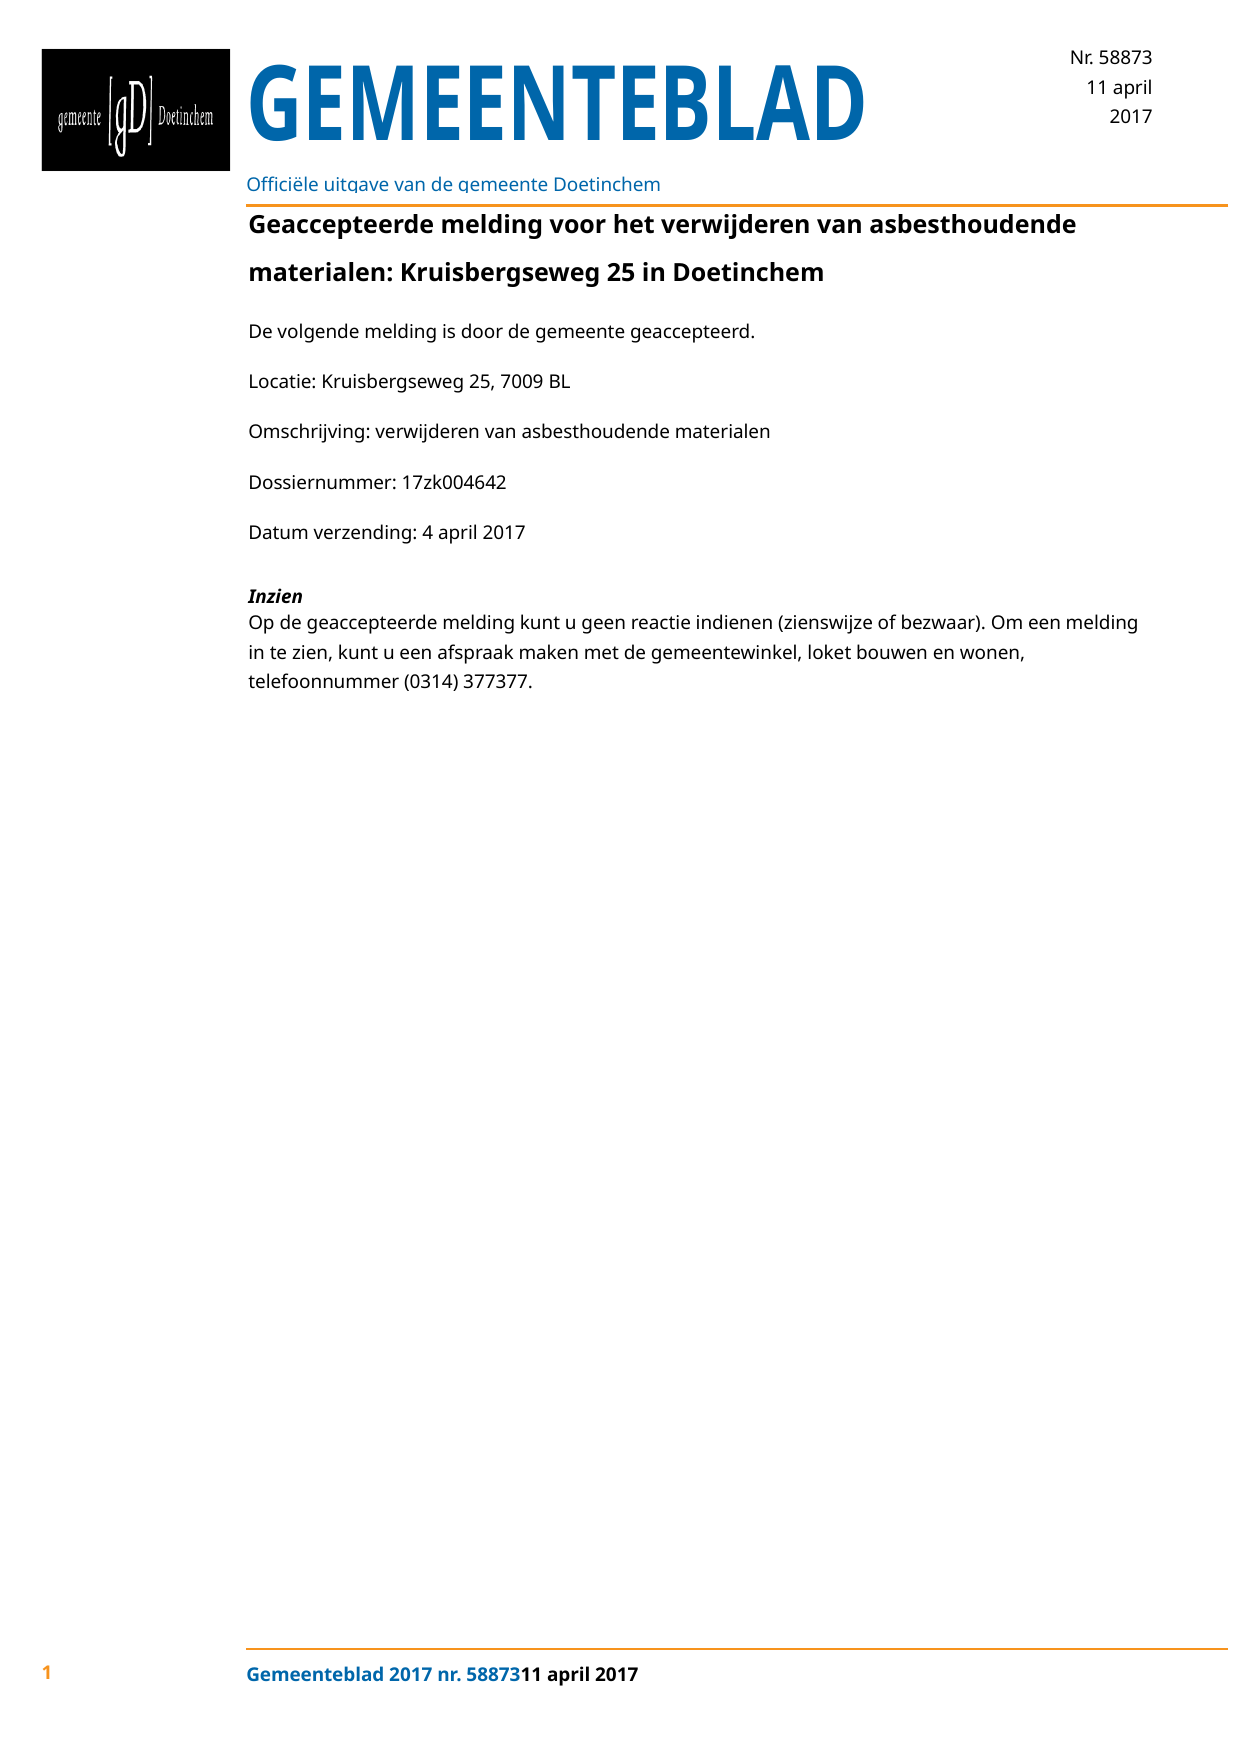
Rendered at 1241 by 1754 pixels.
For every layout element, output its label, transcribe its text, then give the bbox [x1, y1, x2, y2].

text Locatie: Kruisbergseweg 25, 7009 BL [248, 368, 1152, 394]
text Inzien [248, 583, 1152, 609]
text Datum verzending: 4 april 2017 [248, 519, 1152, 545]
text De volgende melding is door de gemeente geaccepteerd. [248, 318, 1152, 344]
text Omschrijving: verwijderen van asbesthoudende materialen [248, 419, 1152, 444]
text Geaccepteerde melding voor het verwijderen van asbesthoudende materialen: Kruisbergseweg 25 in Doetinchem [248, 207, 1152, 288]
picture [41, 47, 231, 172]
text Dossiernummer: 17zk004642 [248, 469, 1152, 495]
text Op de geaccepteerde melding kunt u geen reactie indienen (zienswijze of bezwaar). Om een melding in te zien, kunt u een afspraak maken met de gemeentewinkel, loket bouwen en wonen, telefoonnummer (0314) 377377. [248, 609, 1152, 694]
